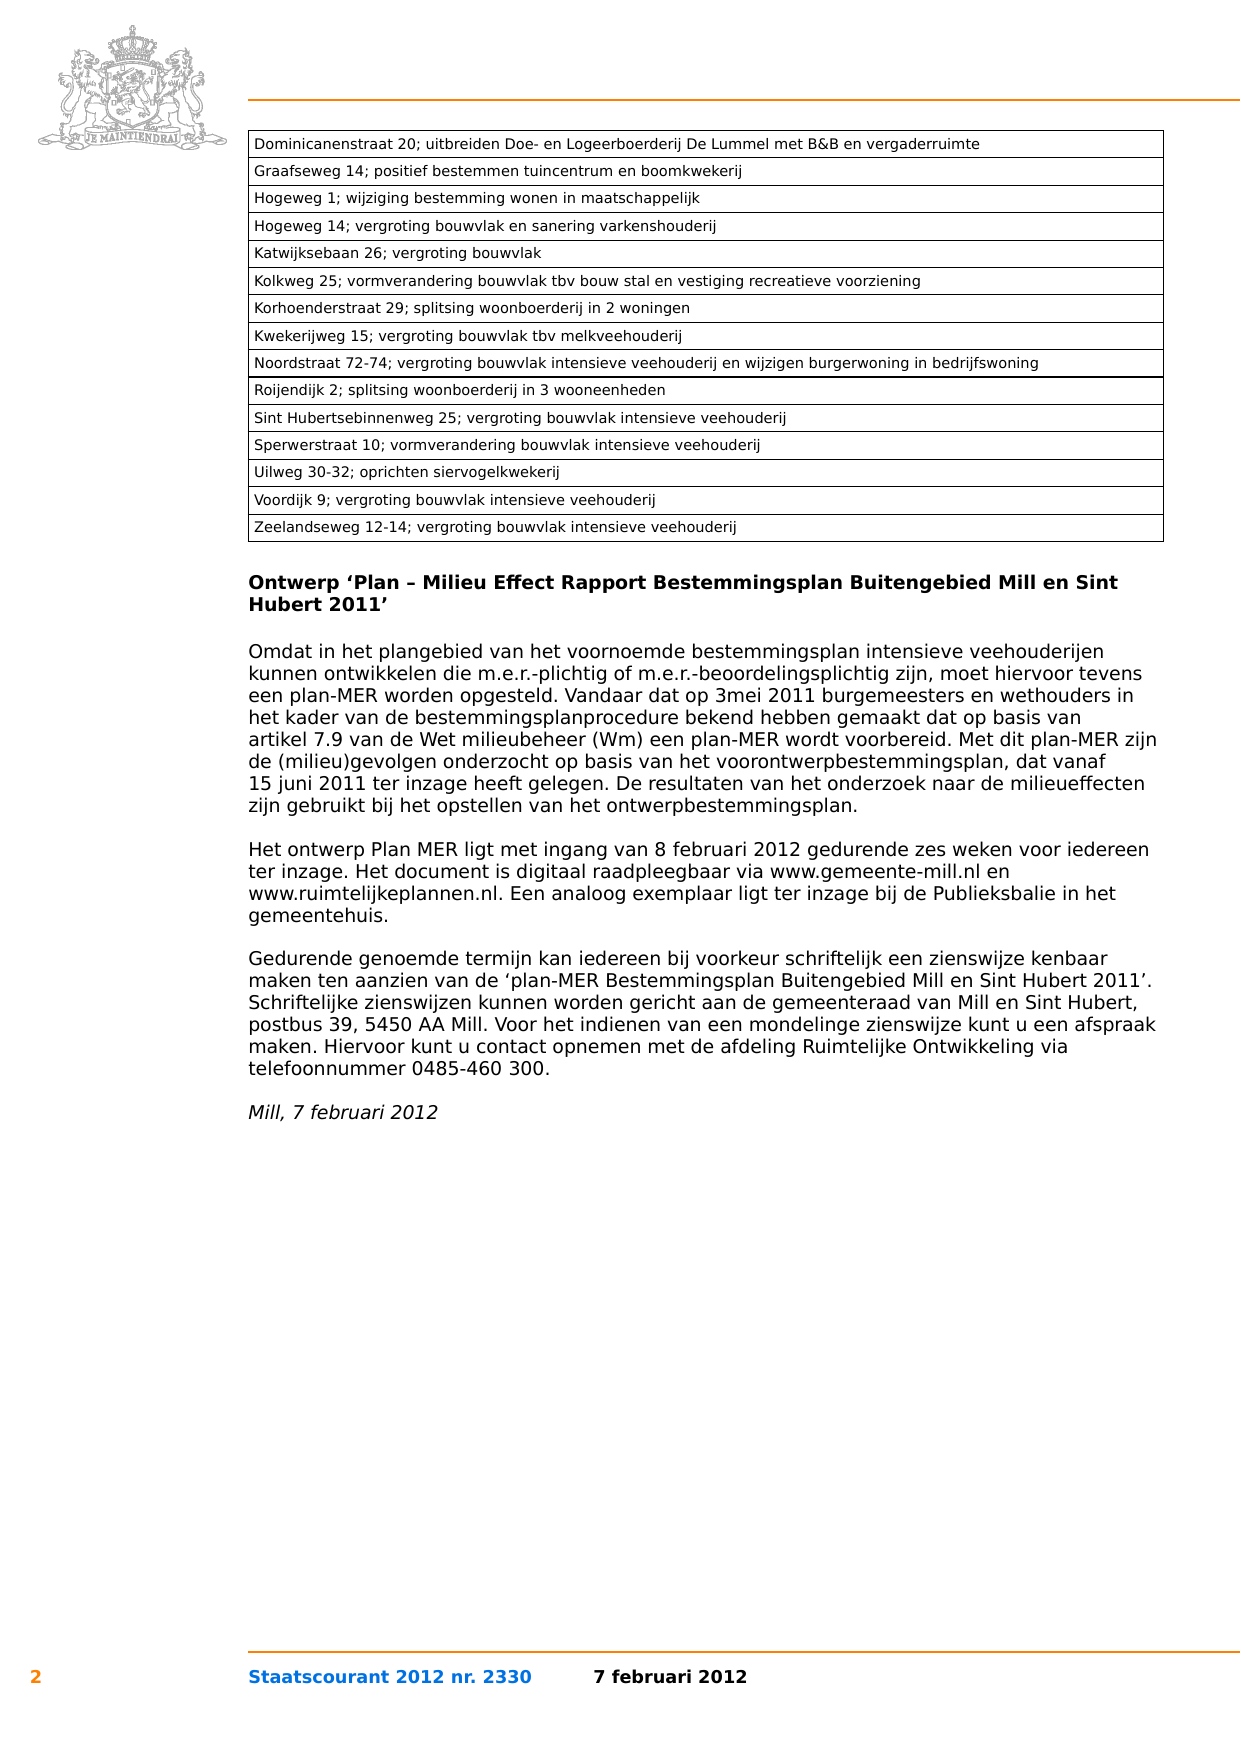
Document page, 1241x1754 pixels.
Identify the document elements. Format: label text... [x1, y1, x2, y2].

table_cell Korhoenderstraat 29; splitsing woonboerderij in 2 woningen [249, 295, 1163, 322]
subtitle Ontwerp ‘Plan – Milieu Effect Rapport Bestemmingsplan Buitengebied Mill en Sint Hubert 2011’ [248, 572, 1163, 616]
table_cell Kwekerijweg 15; vergroting bouwvlak tbv melkveehouderij [249, 323, 1163, 349]
text Omdat in het plangebied van het voornoemde bestemmingsplan intensieve veehouderijen kunnen ontwikkelen die m.e.r.-plichtig of m.e.r.-beoordelingsplichtig zijn, moet hiervoor tevens een plan-MER worden opgesteld. Vandaar dat op 3mei 2011 burgemeesters en wethouders in het kader van de bestemmingsplanprocedure bekend hebben gemaakt dat op basis van artikel 7.9 van de Wet milieubeheer (Wm) een plan-MER wordt voorbereid. Met dit plan-MER zijn de (milieu)gevolgen onderzocht op basis van het voorontwerpbestemmingsplan, dat vanaf 15 juni 2011 ter inzage heeft gelegen. De resultaten van het onderzoek naar de milieueffecten zijn gebruikt bij het opstellen van het ontwerpbestemmingsplan. [248, 641, 1163, 817]
table_cell Sint Hubertsebinnenweg 25; vergroting bouwvlak intensieve veehouderij [249, 405, 1163, 431]
table_cell Zeelandseweg 12-14; vergroting bouwvlak intensieve veehouderij [249, 515, 1163, 541]
text Mill, 7 februari 2012 [248, 1102, 1163, 1124]
table_cell Sperwerstraat 10; vormverandering bouwvlak intensieve veehouderij [249, 432, 1163, 459]
table_cell Katwijksebaan 26; vergroting bouwvlak [249, 241, 1163, 267]
table_cell Dominicanenstraat 20; uitbreiden Doe- en Logeerboerderij De Lummel met B&B en vergaderruimte [249, 131, 1163, 157]
picture [38, 25, 227, 150]
table_cell Hogeweg 14; vergroting bouwvlak en sanering varkenshouderij [249, 213, 1163, 239]
table_cell Noordstraat 72-74; vergroting bouwvlak intensieve veehouderij en wijzigen burgerwoning in bedrijfswoning [249, 350, 1163, 376]
text Gedurende genoemde termijn kan iedereen bij voorkeur schriftelijk een zienswijze kenbaar maken ten aanzien van de ‘plan-MER Bestemmingsplan Buitengebied Mill en Sint Hubert 2011’. Schriftelijke zienswijzen kunnen worden gericht aan de gemeenteraad van Mill en Sint Hubert, postbus 39, 5450 AA Mill. Voor het indienen van een mondelinge zienswijze kunt u een afspraak maken. Hiervoor kunt u contact opnemen met de afdeling Ruimtelijke Ontwikkeling via telefoonnummer 0485-460 300. [248, 948, 1163, 1080]
table_cell Graafseweg 14; positief bestemmen tuincentrum en boomkwekerij [249, 158, 1163, 185]
table_cell Roijendijk 2; splitsing woonboerderij in 3 wooneenheden [249, 378, 1163, 404]
table_cell Uilweg 30-32; oprichten siervogelkwekerij [249, 460, 1163, 486]
table_cell Hogeweg 1; wijziging bestemming wonen in maatschappelijk [249, 186, 1163, 212]
text Het ontwerp Plan MER ligt met ingang van 8 februari 2012 gedurende zes weken voor iedereen ter inzage. Het document is digitaal raadpleegbaar via www.gemeente-mill.nl en www.ruimtelijkeplannen.nl. Een analoog exemplaar ligt ter inzage bij de Publieksbalie in het gemeentehuis. [248, 838, 1163, 926]
table_cell Voordijk 9; vergroting bouwvlak intensieve veehouderij [249, 487, 1163, 513]
table_cell Kolkweg 25; vormverandering bouwvlak tbv bouw stal en vestiging recreatieve voorziening [249, 268, 1163, 294]
